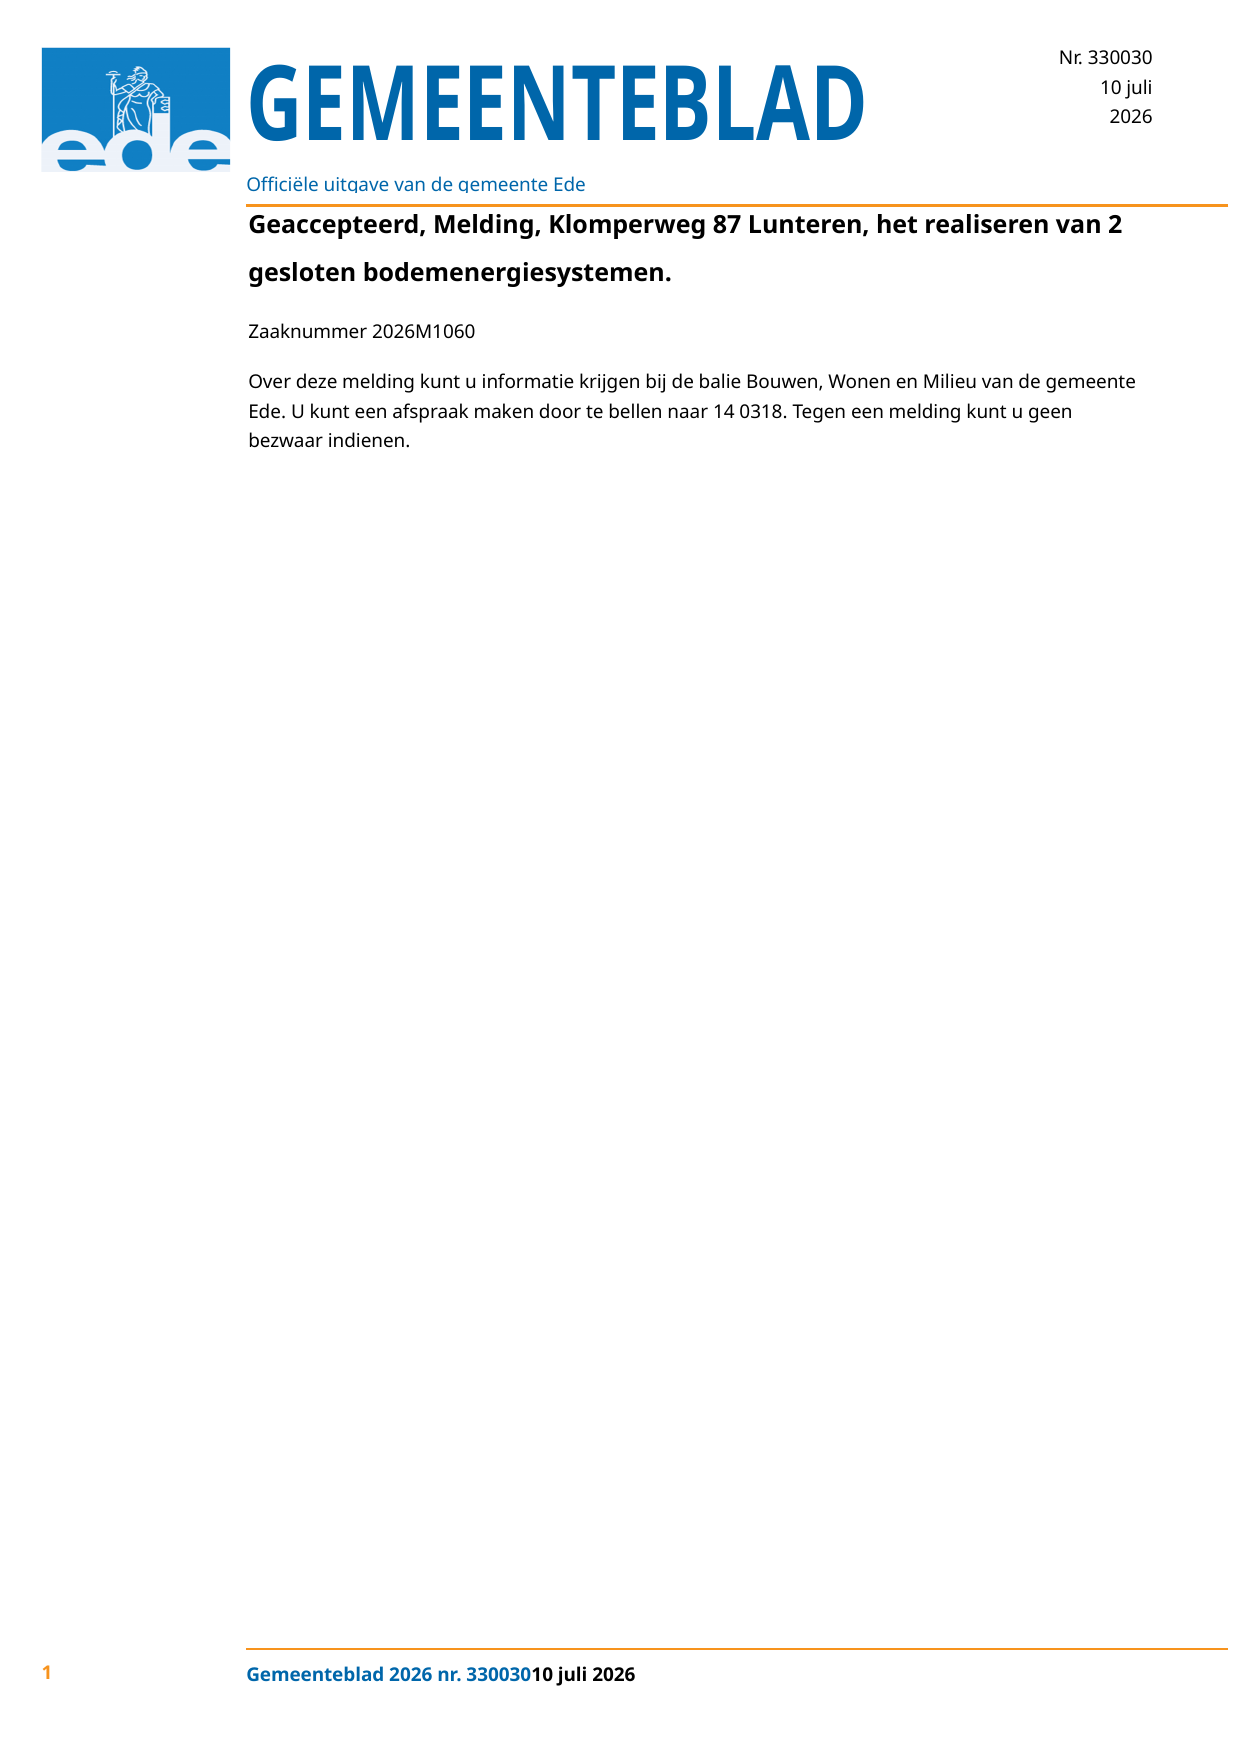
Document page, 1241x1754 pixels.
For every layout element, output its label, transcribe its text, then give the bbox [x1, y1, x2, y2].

text Geaccepteerd, Melding, Klomperweg 87 Lunteren, het realiseren van 2 gesloten bodemenergiesystemen. [248, 207, 1152, 288]
text Over deze melding kunt u informatie krijgen bij de balie Bouwen, Wonen en Milieu van de gemeente Ede. U kunt een afspraak maken door te bellen naar 14 0318. Tegen een melding kunt u geen bezwaar indienen. [248, 368, 1152, 453]
picture [41, 47, 231, 172]
text Zaaknummer 2026M1060 [248, 318, 1152, 344]
